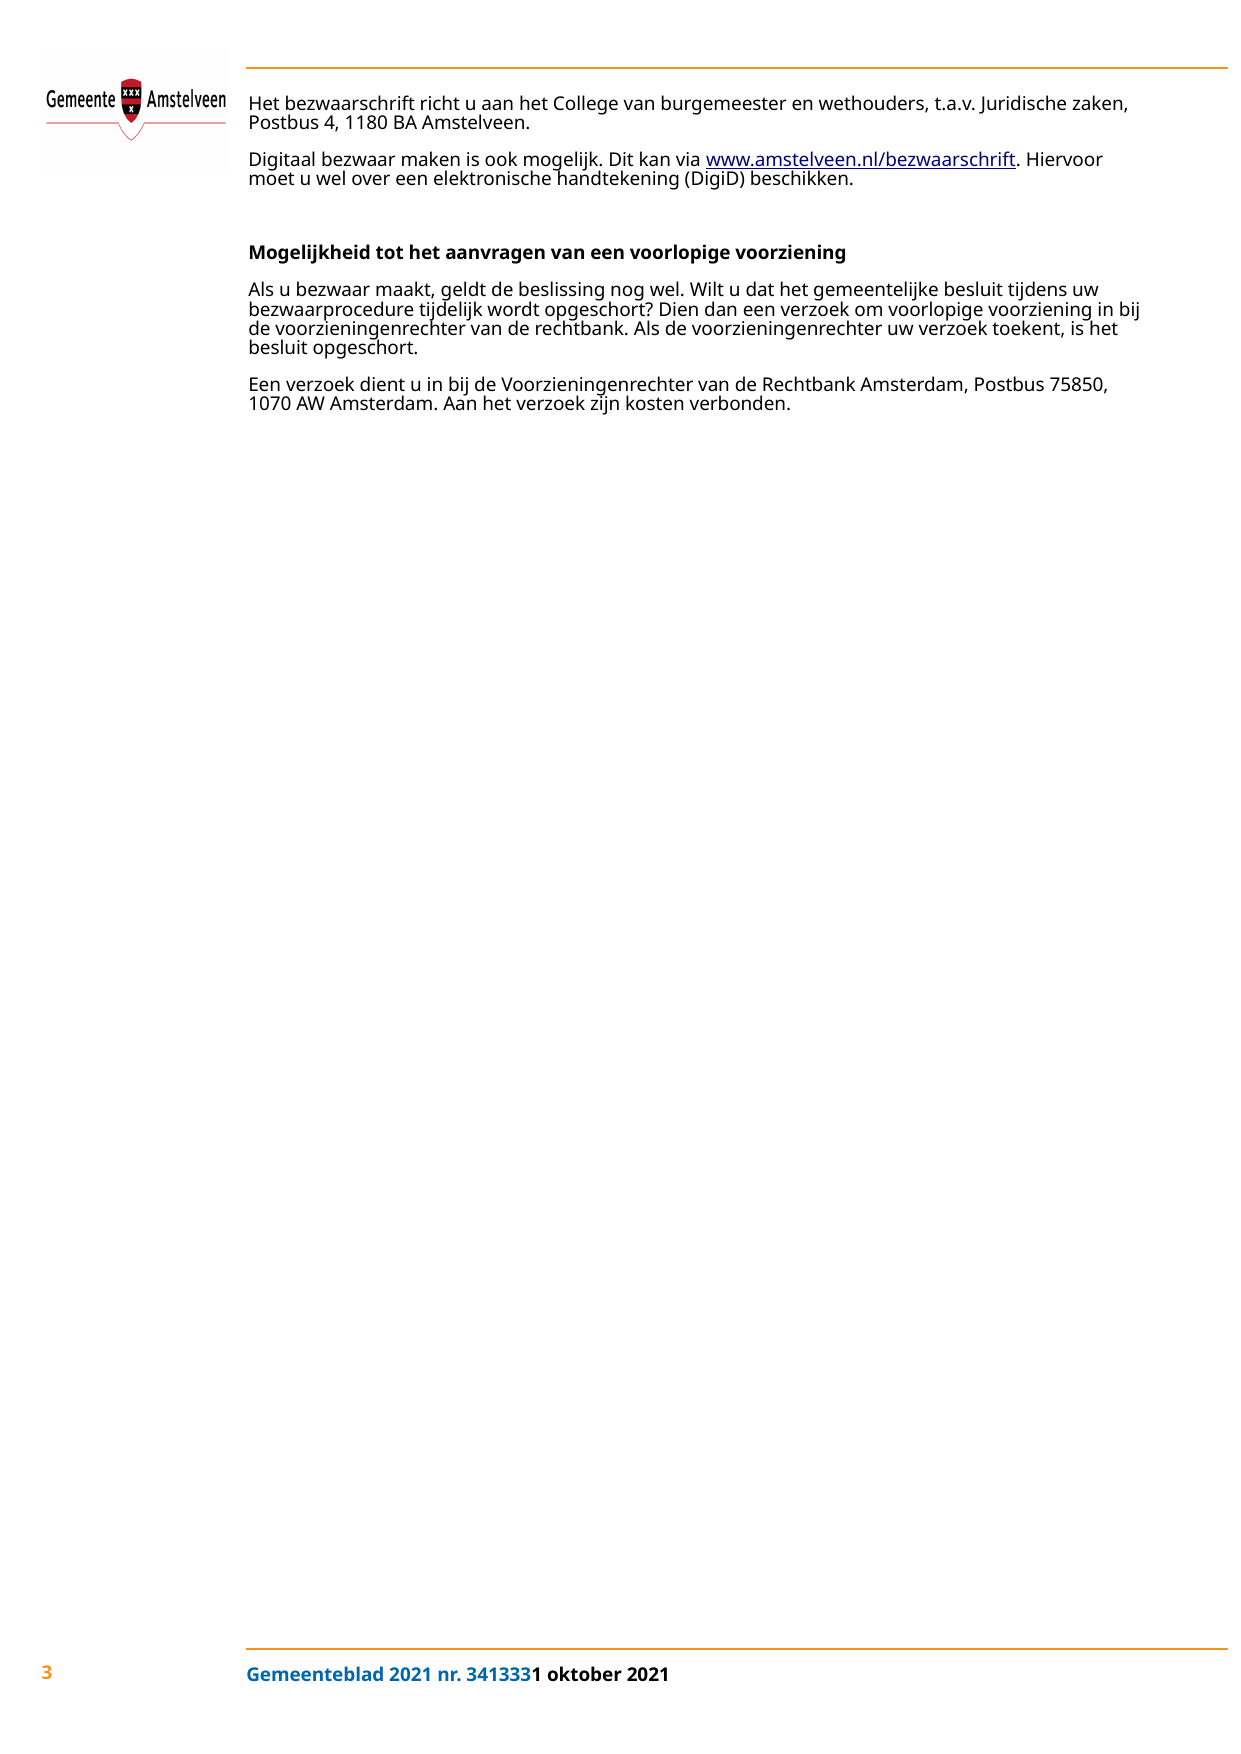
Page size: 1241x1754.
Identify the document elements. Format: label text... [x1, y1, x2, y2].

text Digitaal bezwaar maken is ook mogelijk. Dit kan via www.amstelveen.nl/bezwaarschrift. Hiervoor moet u wel over een elektronische handtekening (DigiD) beschikken. [248, 151, 1152, 189]
picture [41, 47, 231, 172]
text Een verzoek dient u in bij de Voorzieningenrechter van de Rechtbank Amsterdam, Postbus 75850, 1070 AW Amsterdam. Aan het verzoek zijn kosten verbonden. [248, 376, 1152, 414]
text Als u bezwaar maakt, geldt de beslissing nog wel. Wilt u dat het gemeentelijke besluit tijdens uw bezwaarprocedure tijdelijk wordt opgeschort? Dien dan een verzoek om voorlopige voorziening in bij de voorzieningenrechter van de rechtbank. Als de voorzieningenrechter uw verzoek toekent, is het besluit opgeschort. [248, 281, 1152, 358]
text Mogelijkheid tot het aanvragen van een voorlopige voorziening [248, 244, 1152, 263]
text Het bezwaarschrift richt u aan het College van burgemeester en wethouders, t.a.v. Juridische zaken, Postbus 4, 1180 BA Amstelveen. [248, 95, 1152, 133]
